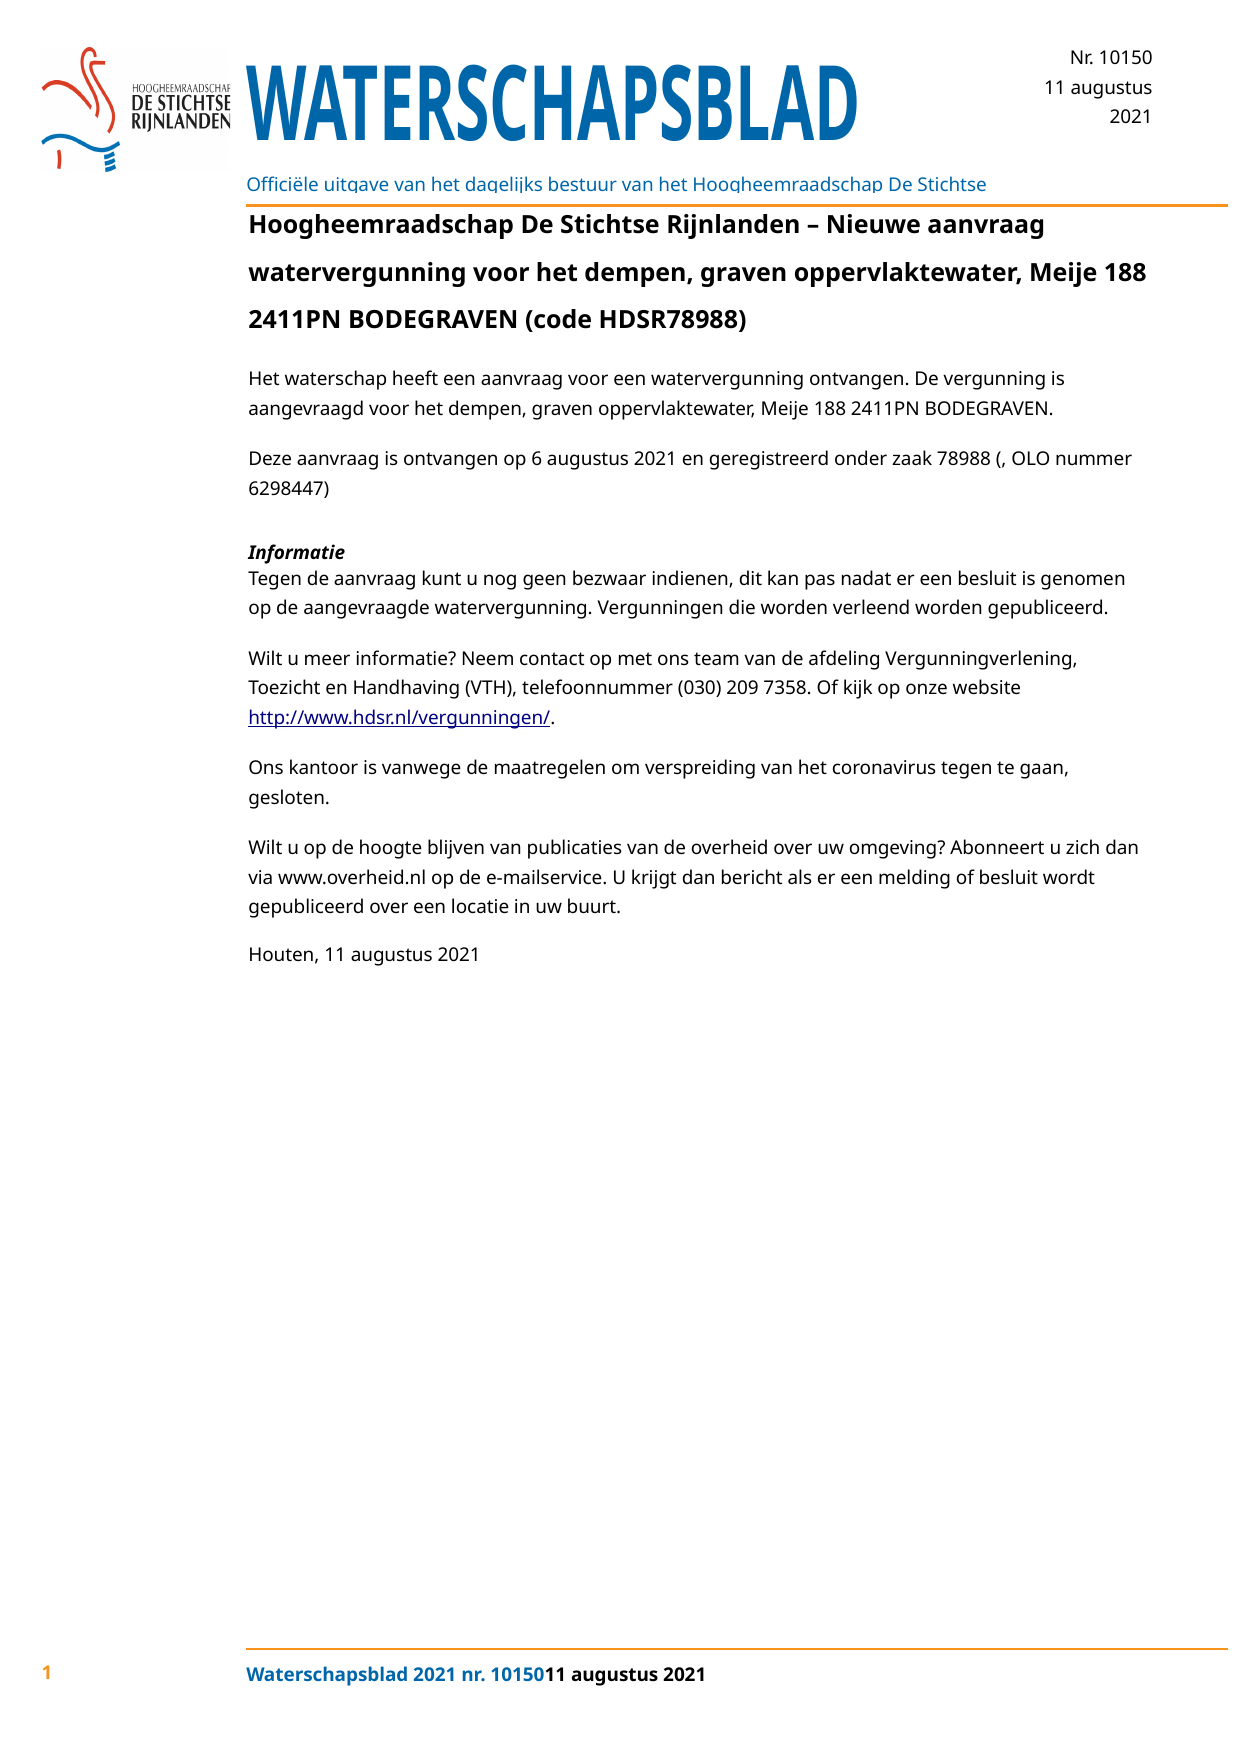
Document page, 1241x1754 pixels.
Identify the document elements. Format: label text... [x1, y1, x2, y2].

picture [41, 47, 231, 172]
text Wilt u op de hoogte blijven van publicaties van de overheid over uw omgeving? Abonneert u zich dan via www.overheid.nl op de e-mailservice. U krijgt dan bericht als er een melding of besluit wordt gepubliceerd over een locatie in uw buurt. [248, 834, 1152, 919]
text Hoogheemraadschap De Stichtse Rijnlanden – Nieuwe aanvraag watervergunning voor het dempen, graven oppervlaktewater, Meije 188 2411PN BODEGRAVEN (code HDSR78988) [248, 207, 1152, 336]
text Het waterschap heeft een aanvraag voor een watervergunning ontvangen. De vergunning is aangevraagd voor het dempen, graven oppervlaktewater, Meije 188 2411PN BODEGRAVEN. [248, 366, 1152, 421]
text Houten, 11 augustus 2021 [248, 941, 1152, 967]
text Deze aanvraag is ontvangen op 6 augustus 2021 en geregistreerd onder zaak 78988 (, OLO nummer 6298447) [248, 446, 1152, 501]
text Ons kantoor is vanwege de maatregelen om verspreiding van het coronavirus tegen te gaan, gesloten. [248, 754, 1152, 810]
text Wilt u meer informatie? Neem contact op met ons team van de afdeling Vergunningverlening, Toezicht en Handhaving (VTH), telefoonnummer (030) 209 7358. Of kijk op onze website http://www.hdsr.nl/vergunningen/. [248, 645, 1152, 730]
text Tegen de aanvraag kunt u nog geen bezwaar indienen, dit kan pas nadat er een besluit is genomen op de aangevraagde watervergunning. Vergunningen die worden verleend worden gepubliceerd. [248, 565, 1152, 620]
text Informatie [248, 539, 1152, 565]
